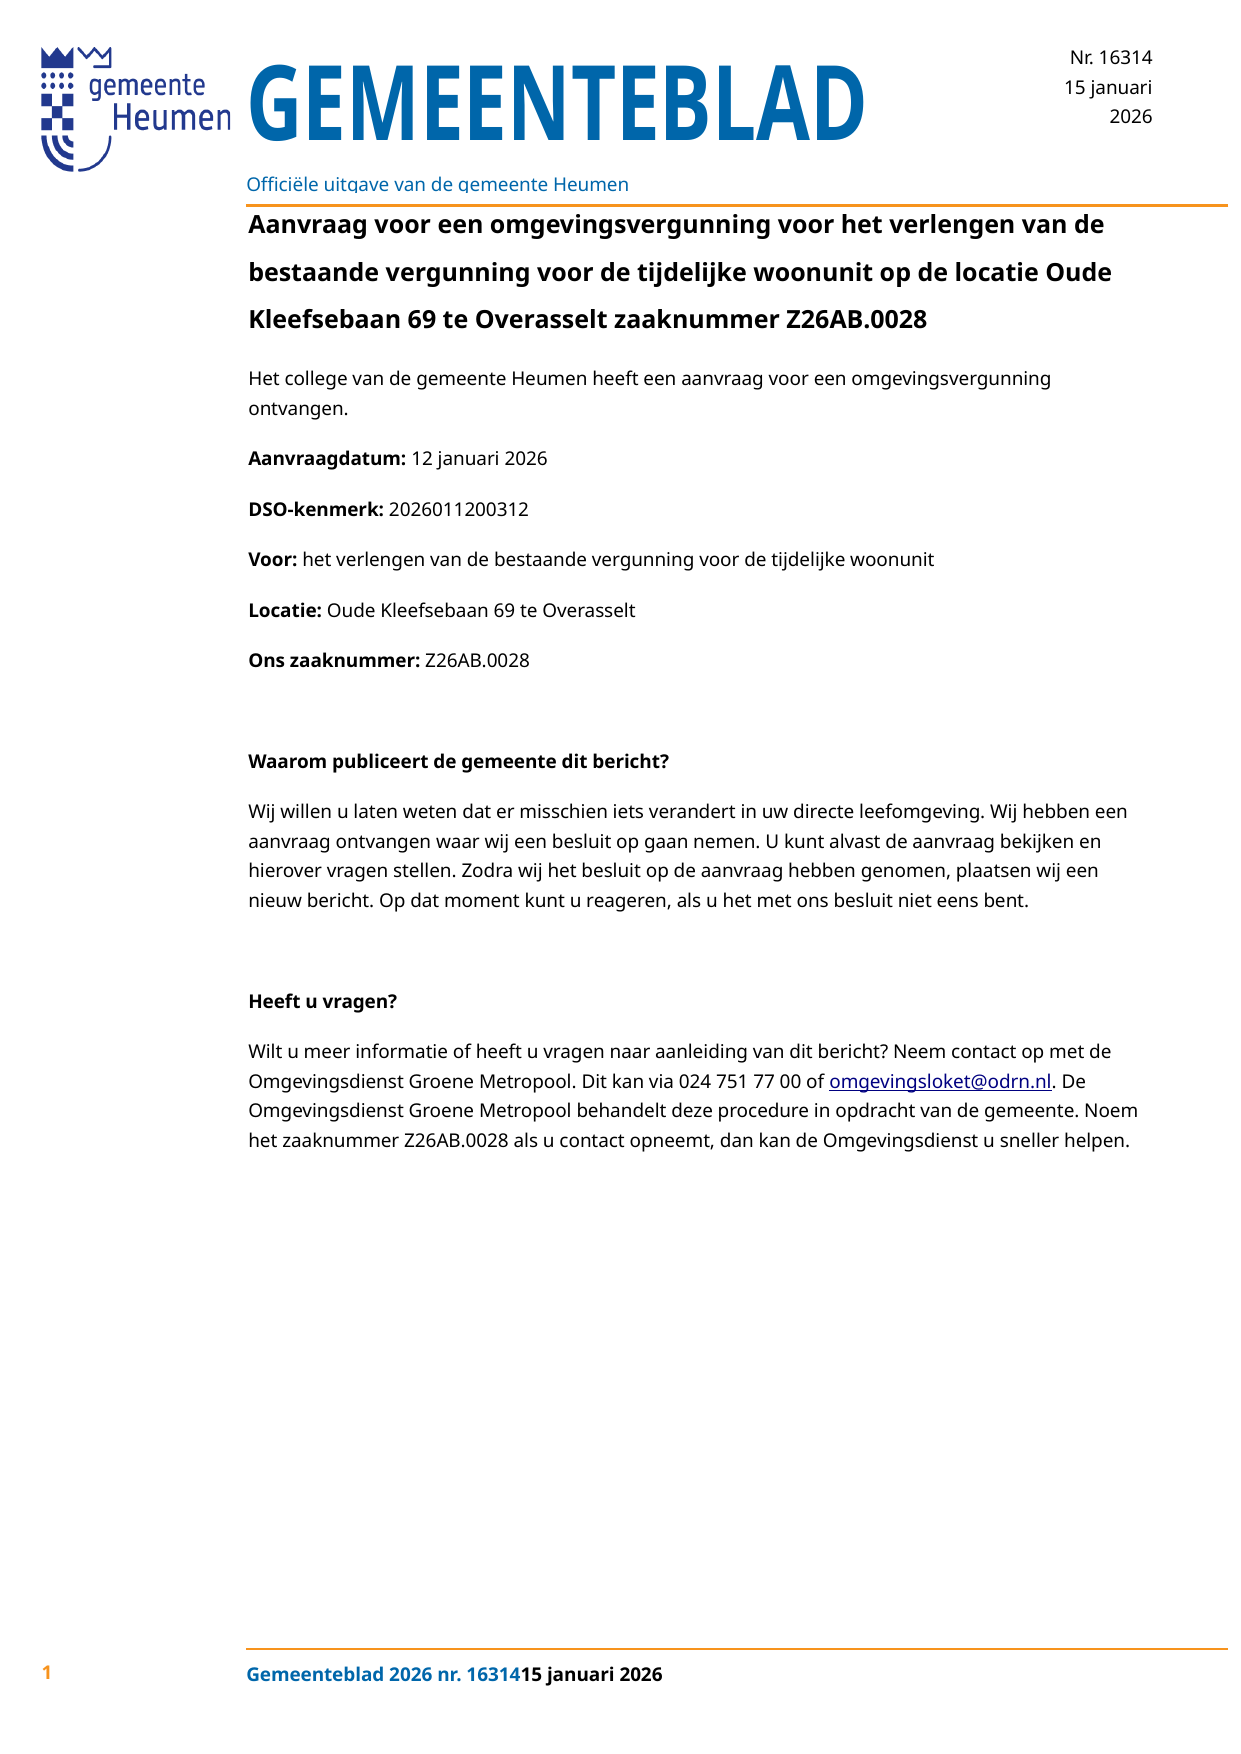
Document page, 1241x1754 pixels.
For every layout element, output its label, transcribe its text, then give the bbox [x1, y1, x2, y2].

text Locatie: Oude Kleefsebaan 69 te Overasselt [248, 597, 1152, 622]
text Wilt u meer informatie of heeft u vragen naar aanleiding van dit bericht? Neem contact op met de Omgevingsdienst Groene Metropool. Dit kan via 024 751 77 00 of omgevingsloket@odrn.nl. De Omgevingsdienst Groene Metropool behandelt deze procedure in opdracht van de gemeente. Noem het zaaknummer Z26AB.0028 als u contact opneemt, dan kan de Omgevingsdienst u sneller helpen. [248, 1038, 1152, 1153]
text DSO-kenmerk: 2026011200312 [248, 496, 1152, 522]
text Aanvraagdatum: 12 januari 2026 [248, 446, 1152, 471]
text Waarom publiceert de gemeente dit bericht? [248, 748, 1152, 774]
picture [41, 47, 231, 172]
text Ons zaaknummer: Z26AB.0028 [248, 647, 1152, 673]
text Aanvraag voor een omgevingsvergunning voor het verlengen van de bestaande vergunning voor de tijdelijke woonunit op de locatie Oude Kleefsebaan 69 te Overasselt zaaknummer Z26AB.0028 [248, 207, 1152, 336]
text Het college van de gemeente Heumen heeft een aanvraag voor een omgevingsvergunning ontvangen. [248, 366, 1152, 421]
text Wij willen u laten weten dat er misschien iets verandert in uw directe leefomgeving. Wij hebben een aanvraag ontvangen waar wij een besluit op gaan nemen. U kunt alvast de aanvraag bekijken en hierover vragen stellen. Zodra wij het besluit op de aanvraag hebben genomen, plaatsen wij een nieuw bericht. Op dat moment kunt u reageren, als u het met ons besluit niet eens bent. [248, 798, 1152, 913]
text Heeft u vragen? [248, 988, 1152, 1014]
text Voor: het verlengen van de bestaande vergunning voor de tijdelijke woonunit [248, 546, 1152, 572]
